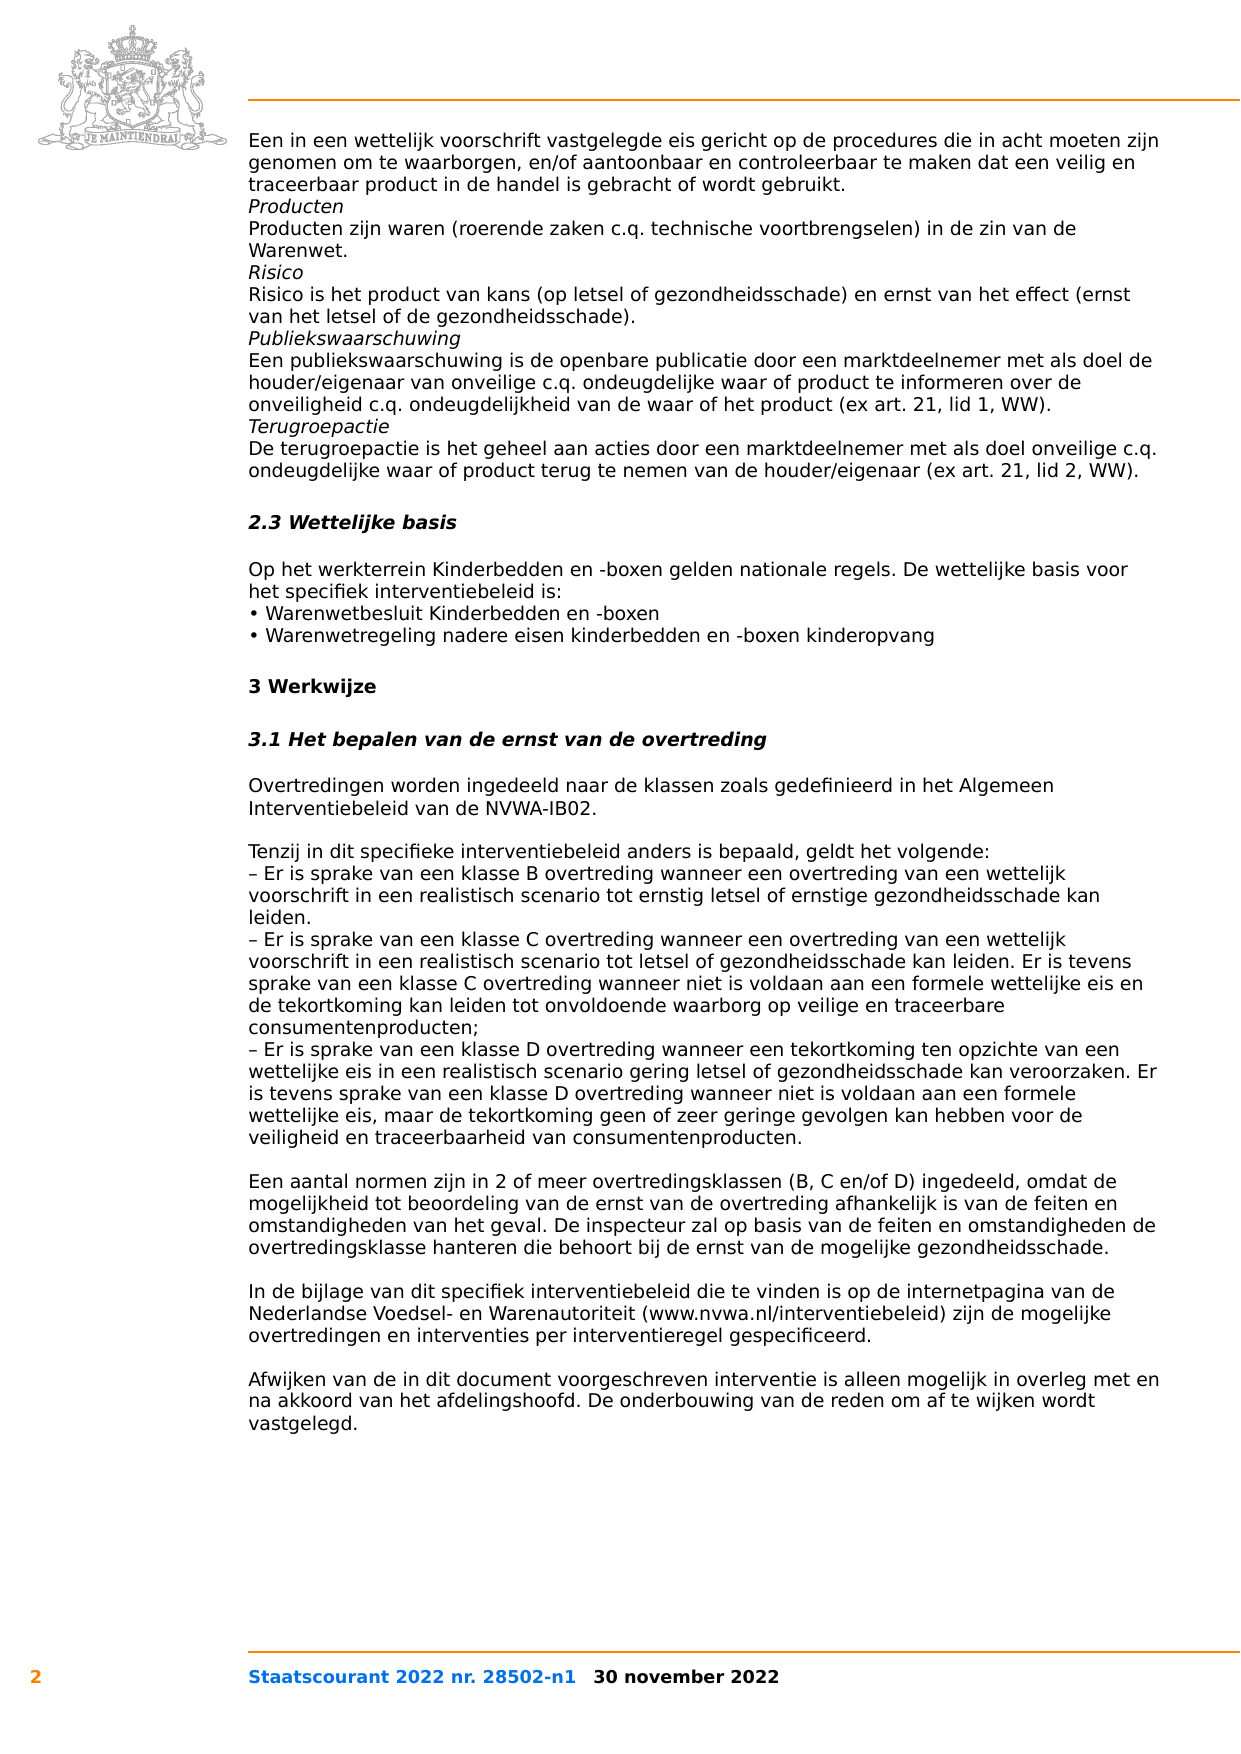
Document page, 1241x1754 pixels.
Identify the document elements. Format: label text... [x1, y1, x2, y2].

text Afwijken van de in dit document voorgeschreven interventie is alleen mogelijk in overleg met en na akkoord van het afdelingshoofd. De onderbouwing van de reden om af te wijken wordt vastgelegd. [248, 1368, 1163, 1434]
text Publiekswaarschuwing [248, 328, 1163, 350]
text – Er is sprake van een klasse D overtreding wanneer een tekortkoming ten opzichte van een wettelijke eis in een realistisch scenario gering letsel of gezondheidsschade kan veroorzaken. Er is tevens sprake van een klasse D overtreding wanneer niet is voldaan aan een formele wettelijke eis, maar de tekortkoming geen of zeer geringe gevolgen kan hebben voor de veiligheid en traceerbaarheid van consumentenproducten. [248, 1039, 1163, 1149]
text Op het werkterrein Kinderbedden en -boxen gelden nationale regels. De wettelijke basis voor het specifiek interventiebeleid is: [248, 558, 1163, 602]
text Een publiekswaarschuwing is de openbare publicatie door een marktdeelnemer met als doel de houder/eigenaar van onveilige c.q. ondeugdelijke waar of product te informeren over de onveiligheid c.q. ondeugdelijkheid van de waar of het product (ex art. 21, lid 1, WW). [248, 350, 1163, 416]
text Een aantal normen zijn in 2 of meer overtredingsklassen (B, C en/of D) ingedeeld, omdat de mogelijkheid tot beoordeling van de ernst van de overtreding afhankelijk is van de feiten en omstandigheden van het geval. De inspecteur zal op basis van de feiten en omstandigheden de overtredingsklasse hanteren die behoort bij de ernst van de mogelijke gezondheidsschade. [248, 1171, 1163, 1259]
text Producten [248, 196, 1163, 218]
text • Warenwetbesluit Kinderbedden en -boxen [248, 602, 1163, 624]
text Tenzij in dit specifieke interventiebeleid anders is bepaald, geldt het volgende: [248, 841, 1163, 863]
text Producten zijn waren (roerende zaken c.q. technische voortbrengselen) in de zin van de Warenwet. [248, 218, 1163, 262]
text Een in een wettelijk voorschrift vastgelegde eis gericht op de procedures die in acht moeten zijn genomen om te waarborgen, en/of aantoonbaar en controleerbaar te maken dat een veilig en traceerbaar product in de handel is gebracht of wordt gebruikt. [248, 130, 1163, 196]
subtitle 2.3 Wettelijke basis [248, 512, 1163, 533]
text Overtredingen worden ingedeeld naar de klassen zoals gedefinieerd in het Algemeen Interventiebeleid van de NVWA-IB02. [248, 775, 1163, 819]
text Terugroepactie [248, 416, 1163, 438]
text • Warenwetregeling nadere eisen kinderbedden en -boxen kinderopvang [248, 624, 1163, 646]
text De terugroepactie is het geheel aan acties door een marktdeelnemer met als doel onveilige c.q. ondeugdelijke waar of product terug te nemen van de houder/eigenaar (ex art. 21, lid 2, WW). [248, 438, 1163, 482]
picture [38, 25, 227, 150]
subtitle 3.1 Het bepalen van de ernst van de overtreding [248, 728, 1163, 750]
text In de bijlage van dit specifiek interventiebeleid die te vinden is op de internetpagina van de Nederlandse Voedsel- en Warenautoriteit (www.nvwa.nl/interventiebeleid) zijn de mogelijke overtredingen en interventies per interventieregel gespecificeerd. [248, 1281, 1163, 1347]
text – Er is sprake van een klasse B overtreding wanneer een overtreding van een wettelijk voorschrift in een realistisch scenario tot ernstig letsel of ernstige gezondheidsschade kan leiden. [248, 863, 1163, 929]
text – Er is sprake van een klasse C overtreding wanneer een overtreding van een wettelijk voorschrift in een realistisch scenario tot letsel of gezondheidsschade kan leiden. Er is tevens sprake van een klasse C overtreding wanneer niet is voldaan aan een formele wettelijke eis en de tekortkoming kan leiden tot onvoldoende waarborg op veilige en traceerbare consumentenproducten; [248, 929, 1163, 1039]
subtitle 3 Werkwijze [248, 676, 1163, 698]
text Risico is het product van kans (op letsel of gezondheidsschade) en ernst van het effect (ernst van het letsel of de gezondheidsschade). [248, 284, 1163, 328]
text Risico [248, 262, 1163, 284]
